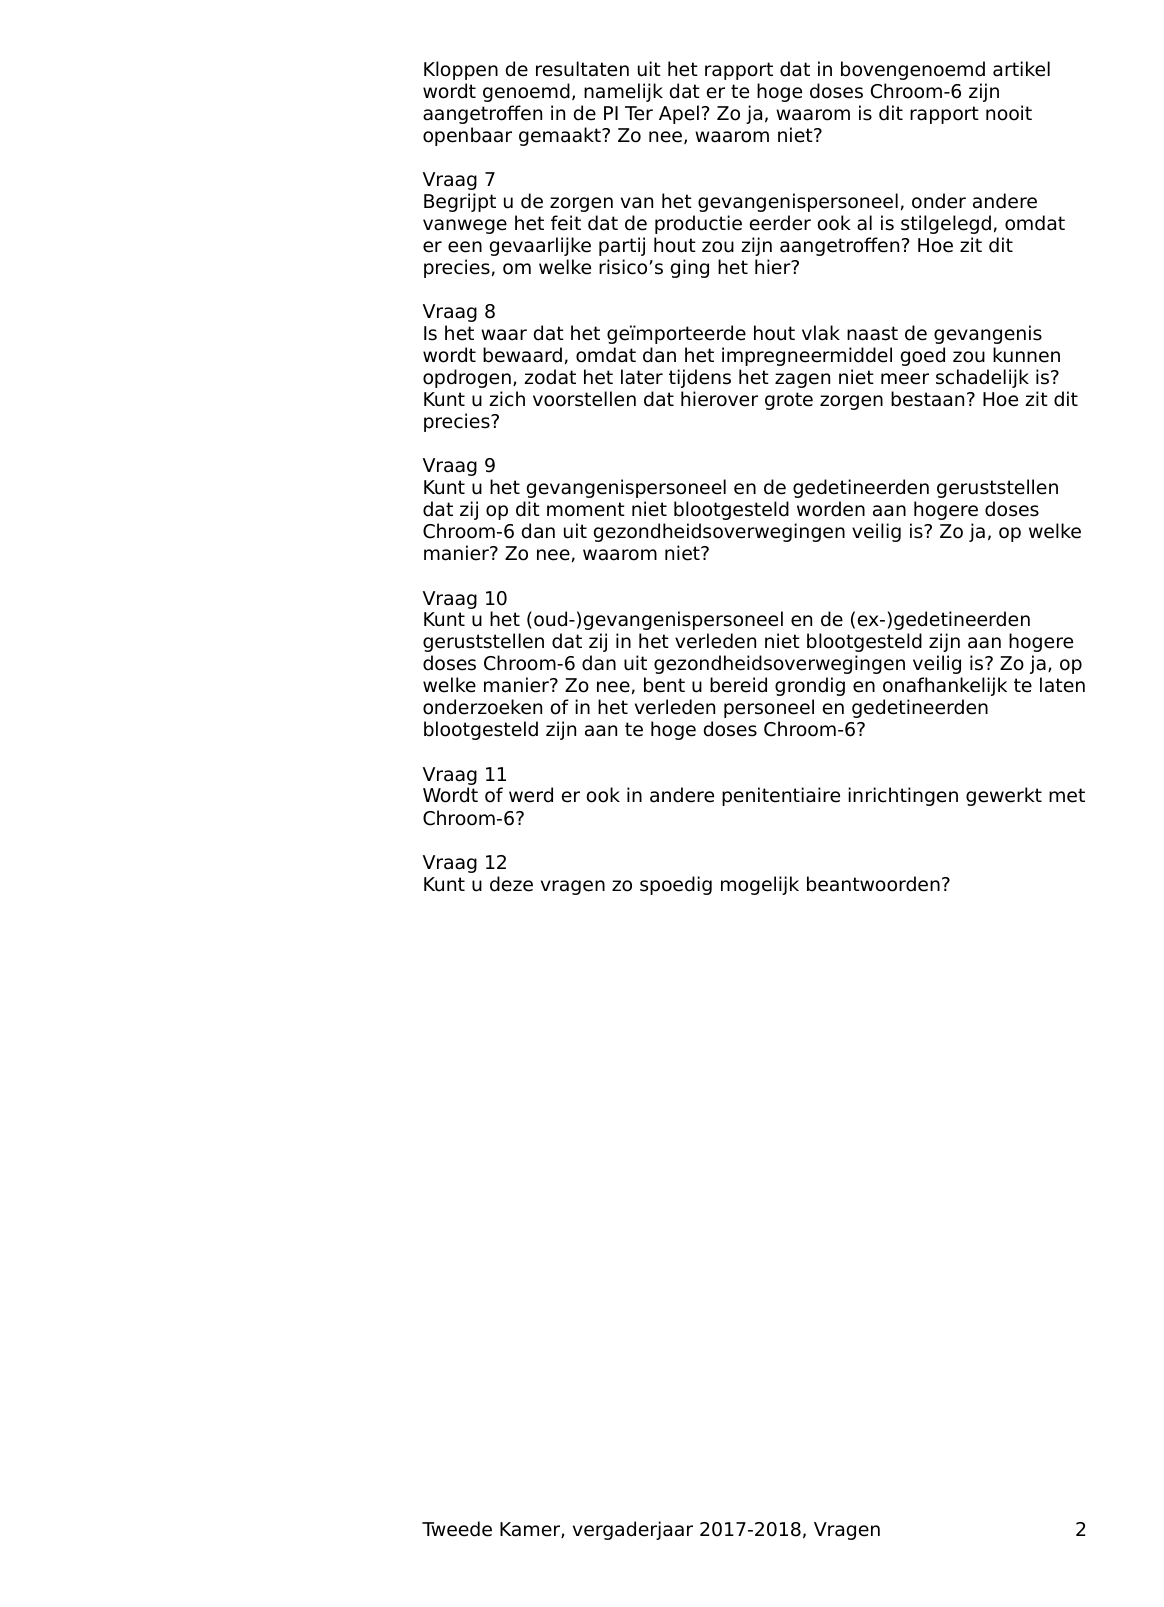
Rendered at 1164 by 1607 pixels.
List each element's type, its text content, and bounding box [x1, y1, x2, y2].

text Kunt u het gevangenispersoneel en de gedetineerden geruststellen dat zij op dit moment niet blootgesteld worden aan hogere doses Chroom-6 dan uit gezondheidsoverwegingen veilig is? Zo ja, op welke manier? Zo nee, waarom niet? [422, 477, 1087, 565]
text Vraag 12 [422, 852, 1087, 873]
text Kunt u het (oud-)gevangenispersoneel en de (ex-)gedetineerden geruststellen dat zij in het verleden niet blootgesteld zijn aan hogere doses Chroom-6 dan uit gezondheidsoverwegingen veilig is? Zo ja, op welke manier? Zo nee, bent u bereid grondig en onafhankelijk te laten onderzoeken of in het verleden personeel en gedetineerden blootgesteld zijn aan te hoge doses Chroom-6? [422, 609, 1087, 741]
text Vraag 8 [422, 301, 1087, 323]
text Kunt u deze vragen zo spoedig mogelijk beantwoorden? [422, 873, 1087, 896]
text Is het waar dat het geïmporteerde hout vlak naast de gevangenis wordt bewaard, omdat dan het impregneermiddel goed zou kunnen opdrogen, zodat het later tijdens het zagen niet meer schadelijk is? Kunt u zich voorstellen dat hierover grote zorgen bestaan? Hoe zit dit precies? [422, 323, 1087, 433]
text Vraag 10 [422, 587, 1087, 609]
text Begrijpt u de zorgen van het gevangenispersoneel, onder andere vanwege het feit dat de productie eerder ook al is stilgelegd, omdat er een gevaarlijke partij hout zou zijn aangetroffen? Hoe zit dit precies, om welke risico’s ging het hier? [422, 191, 1087, 279]
text Vraag 11 [422, 763, 1087, 785]
text Vraag 7 [422, 169, 1087, 191]
text Kloppen de resultaten uit het rapport dat in bovengenoemd artikel wordt genoemd, namelijk dat er te hoge doses Chroom-6 zijn aangetroffen in de PI Ter Apel? Zo ja, waarom is dit rapport nooit openbaar gemaakt? Zo nee, waarom niet? [422, 59, 1087, 147]
text Wordt of werd er ook in andere penitentiaire inrichtingen gewerkt met Chroom-6? [422, 785, 1087, 829]
text Vraag 9 [422, 455, 1087, 477]
